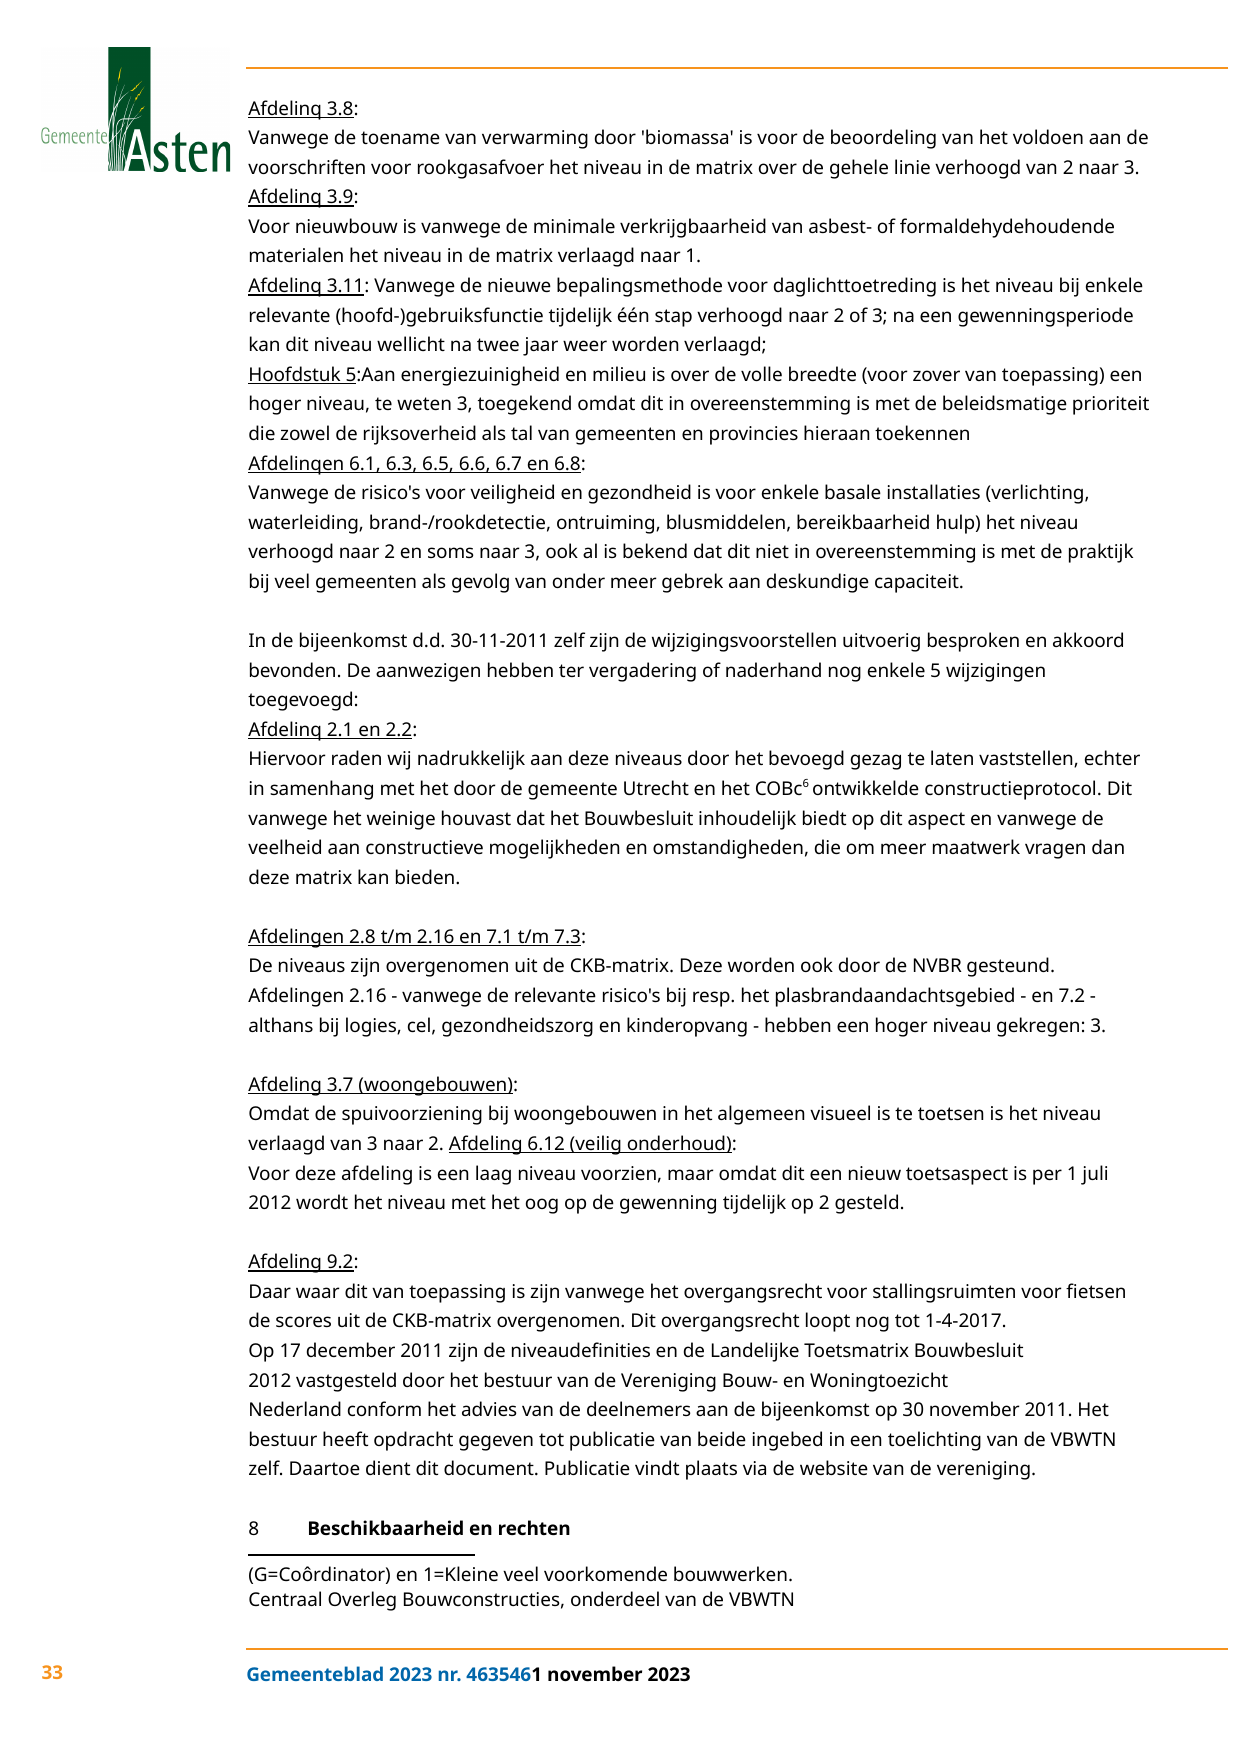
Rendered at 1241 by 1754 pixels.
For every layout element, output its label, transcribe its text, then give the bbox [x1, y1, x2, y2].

list Beschikbaarheid en rechten [248, 1515, 1152, 1541]
text Afdelingen 2.8 t/m 2.16 en 7.1 t/m 7.3: [248, 923, 1152, 949]
text Centraal Overleg Bouwconstructies, onderdeel van de VBWTN [248, 1586, 1152, 1612]
text Voor deze afdeling is een laag niveau voorzien, maar omdat dit een nieuw toetsaspect is per 1 juli 2012 wordt het niveau met het oog op de gewenning tijdelijk op 2 gesteld. [248, 1160, 1152, 1215]
text Afdelinq 3.9: [248, 183, 1152, 209]
text 2012 vastgesteld door het bestuur van de Vereniging Bouw- en Woningtoezicht [248, 1367, 1152, 1393]
text Daar waar dit van toepassing is zijn vanwege het overgangsrecht voor stallingsruimten voor fietsen de scores uit de CKB-matrix overgenomen. Dit overgangsrecht loopt nog tot 1-4-2017. [248, 1278, 1152, 1333]
text Voor nieuwbouw is vanwege de minimale verkrijgbaarheid van asbest- of formaldehydehoudende materialen het niveau in de matrix verlaagd naar 1. [248, 213, 1152, 268]
text Omdat de spuivoorziening bij woongebouwen in het algemeen visueel is te toetsen is het niveau verlaagd van 3 naar 2. Afdeling 6.12 (veilig onderhoud): [248, 1101, 1152, 1156]
text Afdelinq 3.11: Vanwege de nieuwe bepalingsmethode voor daglichttoetreding is het niveau bij enkele relevante (hoofd-)gebruiksfunctie tijdelijk één stap verhoogd naar 2 of 3; na een gewenningsperiode kan dit niveau wellicht na twee jaar weer worden verlaagd; [248, 272, 1152, 357]
picture [41, 47, 231, 172]
text Afdelinq 3.8: [248, 95, 1152, 121]
text Afdeling 9.2: [248, 1248, 1152, 1274]
text Afdeling 3.7 (woongebouwen): [248, 1071, 1152, 1097]
text Vanwege de risico's voor veiligheid en gezondheid is voor enkele basale installaties (verlichting, waterleiding, brand-/rookdetectie, ontruiming, blusmiddelen, bereikbaarheid hulp) het niveau verhoogd naar 2 en soms naar 3, ook al is bekend dat dit niet in overeenstemming is met de praktijk bij veel gemeenten als gevolg van onder meer gebrek aan deskundige capaciteit. [248, 479, 1152, 594]
text De niveaus zijn overgenomen uit de CKB-matrix. Deze worden ook door de NVBR gesteund. Afdelingen 2.16 - vanwege de relevante risico's bij resp. het plasbrandaandachtsgebied - en 7.2 - althans bij logies, cel, gezondheidszorg en kinderopvang - hebben een hoger niveau gekregen: 3. [248, 953, 1152, 1038]
text Afdelinq 2.1 en 2.2: [248, 716, 1152, 742]
text Hiervoor raden wij nadrukkelijk aan deze niveaus door het bevoegd gezag te laten vaststellen, echter in samenhang met het door de gemeente Utrecht en het COBc6 ontwikkelde constructieprotocol. Dit vanwege het weinige houvast dat het Bouwbesluit inhoudelijk biedt op dit aspect en vanwege de veelheid aan constructieve mogelijkheden en omstandigheden, die om meer maatwerk vragen dan deze matrix kan bieden. [248, 746, 1152, 890]
text Op 17 december 2011 zijn de niveaudefinities en de Landelijke Toetsmatrix Bouwbesluit [248, 1337, 1152, 1363]
text In de bijeenkomst d.d. 30-11-2011 zelf zijn de wijzigingsvoorstellen uitvoerig besproken en akkoord bevonden. De aanwezigen hebben ter vergadering of naderhand nog enkele 5 wijzigingen toegevoegd: [248, 627, 1152, 712]
text Vanwege de toename van verwarming door 'biomassa' is voor de beoordeling van het voldoen aan de voorschriften voor rookgasafvoer het niveau in de matrix over de gehele linie verhoogd van 2 naar 3. [248, 124, 1152, 180]
text Afdelinqen 6.1, 6.3, 6.5, 6.6, 6.7 en 6.8: [248, 450, 1152, 476]
text (G=Coôrdinator) en 1=Kleine veel voorkomende bouwwerken. [248, 1561, 1152, 1586]
text Nederland conform het advies van de deelnemers aan de bijeenkomst op 30 november 2011. Het bestuur heeft opdracht gegeven tot publicatie van beide ingebed in een toelichting van de VBWTN zelf. Daartoe dient dit document. Publicatie vindt plaats via de website van de vereniging. [248, 1396, 1152, 1481]
text Hoofdstuk 5:Aan energiezuinigheid en milieu is over de volle breedte (voor zover van toepassing) een hoger niveau, te weten 3, toegekend omdat dit in overeenstemming is met de beleidsmatige prioriteit die zowel de rijksoverheid als tal van gemeenten en provincies hieraan toekennen [248, 361, 1152, 446]
